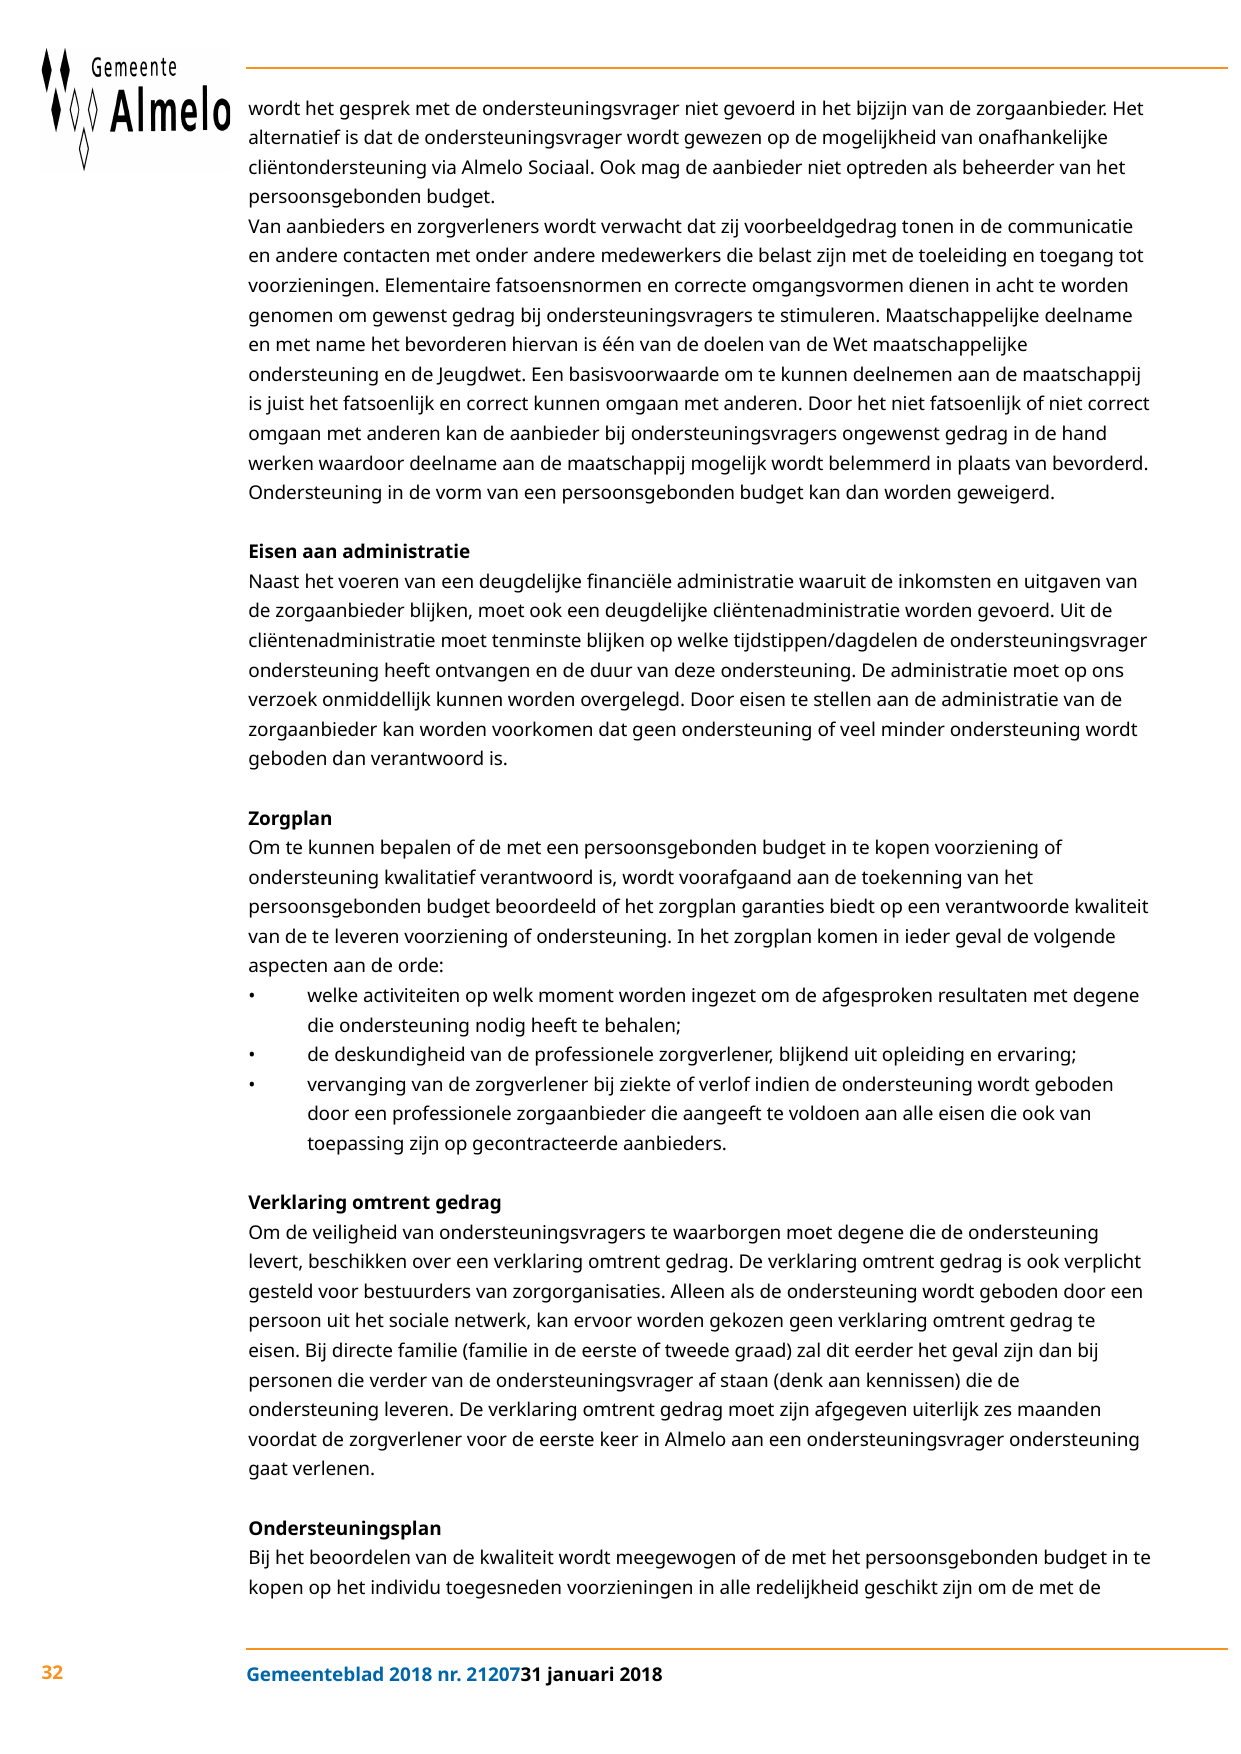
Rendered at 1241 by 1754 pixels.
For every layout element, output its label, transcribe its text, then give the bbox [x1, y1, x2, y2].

text Ondersteuningsplan [248, 1515, 1152, 1541]
list vervanging van de zorgverlener bij ziekte of verlof indien de ondersteuning wordt geboden door een professionele zorgaanbieder die aangeeft te voldoen aan alle eisen die ook van toepassing zijn op gecontracteerde aanbieders. [248, 1071, 1152, 1156]
text Van aanbieders en zorgverleners wordt verwacht dat zij voorbeeldgedrag tonen in de communicatie en andere contacten met onder andere medewerkers die belast zijn met de toeleiding en toegang tot voorzieningen. Elementaire fatsoensnormen en correcte omgangsvormen dienen in acht te worden genomen om gewenst gedrag bij ondersteuningsvragers te stimuleren. Maatschappelijke deelname en met name het bevorderen hiervan is één van de doelen van de Wet maatschappelijke ondersteuning en de Jeugdwet. Een basisvoorwaarde om te kunnen deelnemen aan de maatschappij is juist het fatsoenlijk en correct kunnen omgaan met anderen. Door het niet fatsoenlijk of niet correct omgaan met anderen kan de aanbieder bij ondersteuningsvragers ongewenst gedrag in de hand werken waardoor deelname aan de maatschappij mogelijk wordt belemmerd in plaats van bevorderd. Ondersteuning in de vorm van een persoonsgebonden budget kan dan worden geweigerd. [248, 213, 1152, 505]
text wordt het gesprek met de ondersteuningsvrager niet gevoerd in het bijzijn van de zorgaanbieder. Het alternatief is dat de ondersteuningsvrager wordt gewezen op de mogelijkheid van onafhankelijke cliëntondersteuning via Almelo Sociaal. Ook mag de aanbieder niet optreden als beheerder van het persoonsgebonden budget. [248, 95, 1152, 209]
text Eisen aan administratie [248, 538, 1152, 564]
list welke activiteiten op welk moment worden ingezet om de afgesproken resultaten met degene die ondersteuning nodig heeft te behalen; [248, 982, 1152, 1038]
text Om de veiligheid van ondersteuningsvragers te waarborgen moet degene die de ondersteuning levert, beschikken over een verklaring omtrent gedrag. De verklaring omtrent gedrag is ook verplicht gesteld voor bestuurders van zorgorganisaties. Alleen als de ondersteuning wordt geboden door een persoon uit het sociale netwerk, kan ervoor worden gekozen geen verklaring omtrent gedrag te eisen. Bij directe familie (familie in de eerste of tweede graad) zal dit eerder het geval zijn dan bij personen die verder van de ondersteuningsvrager af staan (denk aan kennissen) die de ondersteuning leveren. De verklaring omtrent gedrag moet zijn afgegeven uiterlijk zes maanden voordat de zorgverlener voor de eerste keer in Almelo aan een ondersteuningsvrager ondersteuning gaat verlenen. [248, 1219, 1152, 1481]
text Bij het beoordelen van de kwaliteit wordt meegewogen of de met het persoonsgebonden budget in te kopen op het individu toegesneden voorzieningen in alle redelijkheid geschikt zijn om de met de [248, 1544, 1152, 1600]
list de deskundigheid van de professionele zorgverlener, blijkend uit opleiding en ervaring; [248, 1041, 1152, 1067]
text Verklaring omtrent gedrag [248, 1189, 1152, 1215]
text Naast het voeren van een deugdelijke financiële administratie waaruit de inkomsten en uitgaven van de zorgaanbieder blijken, moet ook een deugdelijke cliëntenadministratie worden gevoerd. Uit de cliëntenadministratie moet tenminste blijken op welke tijdstippen/dagdelen de ondersteuningsvrager ondersteuning heeft ontvangen en de duur van deze ondersteuning. De administratie moet op ons verzoek onmiddellijk kunnen worden overgelegd. Door eisen te stellen aan de administratie van de zorgaanbieder kan worden voorkomen dat geen ondersteuning of veel minder ondersteuning wordt geboden dan verantwoord is. [248, 568, 1152, 771]
text Om te kunnen bepalen of de met een persoonsgebonden budget in te kopen voorziening of ondersteuning kwalitatief verantwoord is, wordt voorafgaand aan de toekenning van het persoonsgebonden budget beoordeeld of het zorgplan garanties biedt op een verantwoorde kwaliteit van de te leveren voorziening of ondersteuning. In het zorgplan komen in ieder geval de volgende aspecten aan de orde: [248, 834, 1152, 978]
picture [41, 47, 231, 172]
text Zorgplan [248, 805, 1152, 831]
